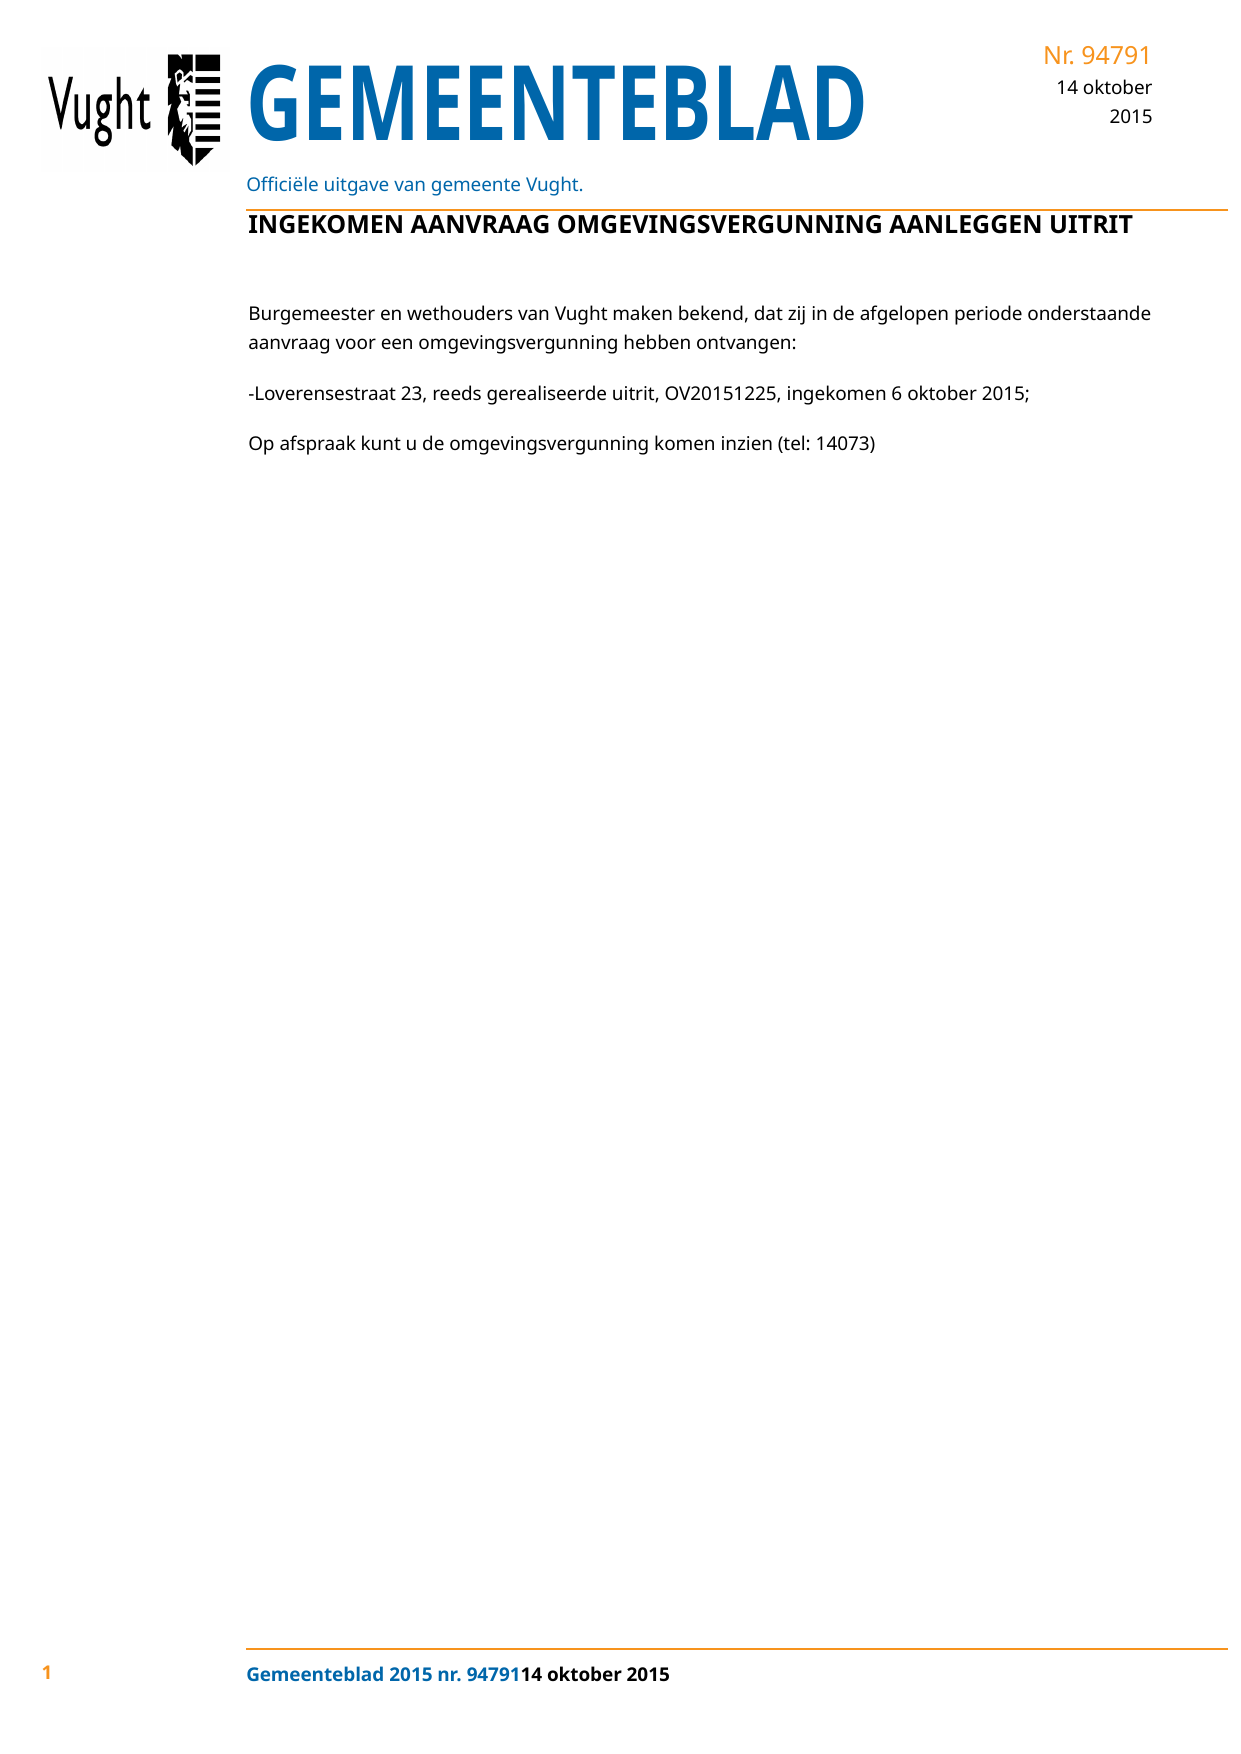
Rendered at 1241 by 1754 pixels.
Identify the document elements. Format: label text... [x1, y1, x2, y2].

text INGEKOMEN AANVRAAG OMGEVINGSVERGUNNING AANLEGGEN UITRIT [248, 211, 1152, 241]
text -Loverensestraat 23, reeds gerealiseerde uitrit, OV20151225, ingekomen 6 oktober 2015; [248, 380, 1152, 406]
picture [41, 47, 231, 172]
text Burgemeester en wethouders van Vught maken bekend, dat zij in de afgelopen periode onderstaande aanvraag voor een omgevingsvergunning hebben ontvangen: [248, 300, 1152, 355]
text Op afspraak kunt u de omgevingsvergunning komen inzien (tel: 14073) [248, 430, 1152, 456]
